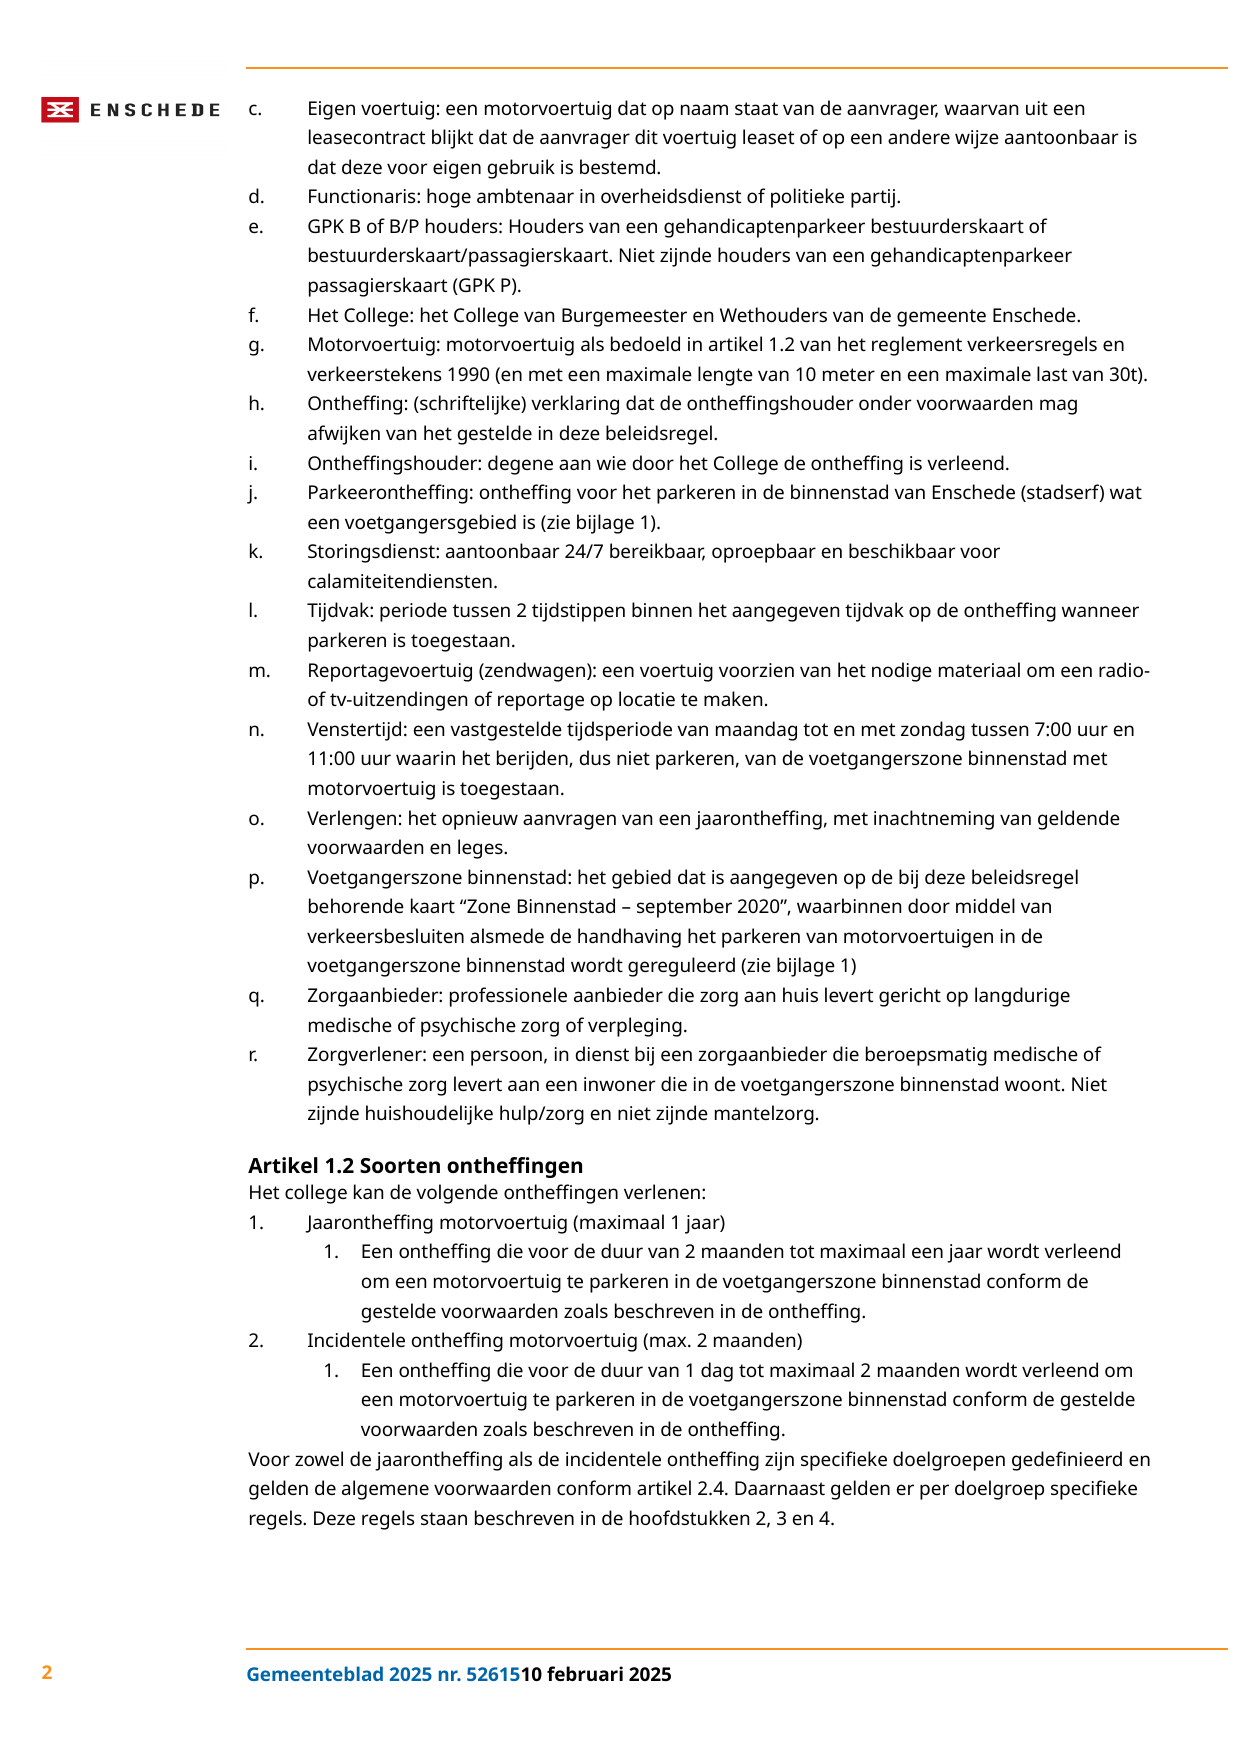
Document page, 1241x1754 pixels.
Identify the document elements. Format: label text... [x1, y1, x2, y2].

list Incidentele ontheffing motorvoertuig (max. 2 maanden) [248, 1327, 1152, 1353]
list Voetgangerszone binnenstad: het gebied dat is aangegeven op de bij deze beleidsregel behorende kaart “Zone Binnenstad – september 2020”, waarbinnen door middel van verkeersbesluiten alsmede de handhaving het parkeren van motorvoertuigen in de voetgangerszone binnenstad wordt gereguleerd (zie bijlage 1) [248, 864, 1152, 978]
list Een ontheffing die voor de duur van 1 dag tot maximaal 2 maanden wordt verleend om een motorvoertuig te parkeren in de voetgangerszone binnenstad conform de gestelde voorwaarden zoals beschreven in de ontheffing. [323, 1357, 1152, 1442]
list GPK B of B/P houders: Houders van een gehandicaptenparkeer bestuurderskaart of bestuurderskaart/passagierskaart. Niet zijnde houders van een gehandicaptenparkeer passagierskaart (GPK P). [248, 213, 1152, 298]
list Parkeerontheffing: ontheffing voor het parkeren in de binnenstad van Enschede (stadserf) wat een voetgangersgebied is (zie bijlage 1). [248, 479, 1152, 535]
list Tijdvak: periode tussen 2 tijdstippen binnen het aangegeven tijdvak op de ontheffing wanneer parkeren is toegestaan. [248, 598, 1152, 653]
list Ontheffing: (schriftelijke) verklaring dat de ontheffingshouder onder voorwaarden mag afwijken van het gestelde in deze beleidsregel. [248, 391, 1152, 446]
list Storingsdienst: aantoonbaar 24/7 bereikbaar, oproepbaar en beschikbaar voor calamiteitendiensten. [248, 538, 1152, 594]
list Eigen voertuig: een motorvoertuig dat op naam staat van de aanvrager, waarvan uit een leasecontract blijkt dat de aanvrager dit voertuig leaset of op een andere wijze aantoonbaar is dat deze voor eigen gebruik is bestemd. [248, 95, 1152, 180]
list Zorgaanbieder: professionele aanbieder die zorg aan huis levert gericht op langdurige medische of psychische zorg of verpleging. [248, 982, 1152, 1038]
list Jaarontheffing motorvoertuig (maximaal 1 jaar) [248, 1209, 1152, 1235]
list Venstertijd: een vastgestelde tijdsperiode van maandag tot en met zondag tussen 7:00 uur en 11:00 uur waarin het berijden, dus niet parkeren, van de voetgangerszone binnenstad met motorvoertuig is toegestaan. [248, 716, 1152, 801]
text Voor zowel de jaarontheffing als de incidentele ontheffing zijn specifieke doelgroepen gedefinieerd en gelden de algemene voorwaarden conform artikel 2.4. Daarnaast gelden er per doelgroep specifieke regels. Deze regels staan beschreven in de hoofdstukken 2, 3 en 4. [248, 1446, 1152, 1531]
text Het college kan de volgende ontheffingen verlenen: [248, 1179, 1152, 1205]
list Ontheffingshouder: degene aan wie door het College de ontheffing is verleend. [248, 450, 1152, 476]
list Een ontheffing die voor de duur van 2 maanden tot maximaal een jaar wordt verleend om een motorvoertuig te parkeren in de voetgangerszone binnenstad conform de gestelde voorwaarden zoals beschreven in de ontheffing. [323, 1239, 1152, 1323]
list Zorgverlener: een persoon, in dienst bij een zorgaanbieder die beroepsmatig medische of psychische zorg levert aan een inwoner die in de voetgangerszone binnenstad woont. Niet zijnde huishoudelijke hulp/zorg en niet zijnde mantelzorg. [248, 1041, 1152, 1126]
text Artikel 1.2 Soorten ontheffingen [248, 1151, 1152, 1179]
list Functionaris: hoge ambtenaar in overheidsdienst of politieke partij. [248, 183, 1152, 209]
list Reportagevoertuig (zendwagen): een voertuig voorzien van het nodige materiaal om een radio- of tv-uitzendingen of reportage op locatie te maken. [248, 657, 1152, 712]
list Motorvoertuig: motorvoertuig als bedoeld in artikel 1.2 van het reglement verkeersregels en verkeerstekens 1990 (en met een maximale lengte van 10 meter en een maximale last van 30t). [248, 331, 1152, 387]
list Het College: het College van Burgemeester en Wethouders van de gemeente Enschede. [248, 302, 1152, 328]
picture [41, 47, 231, 172]
list Verlengen: het opnieuw aanvragen van een jaarontheffing, met inachtneming van geldende voorwaarden en leges. [248, 805, 1152, 860]
